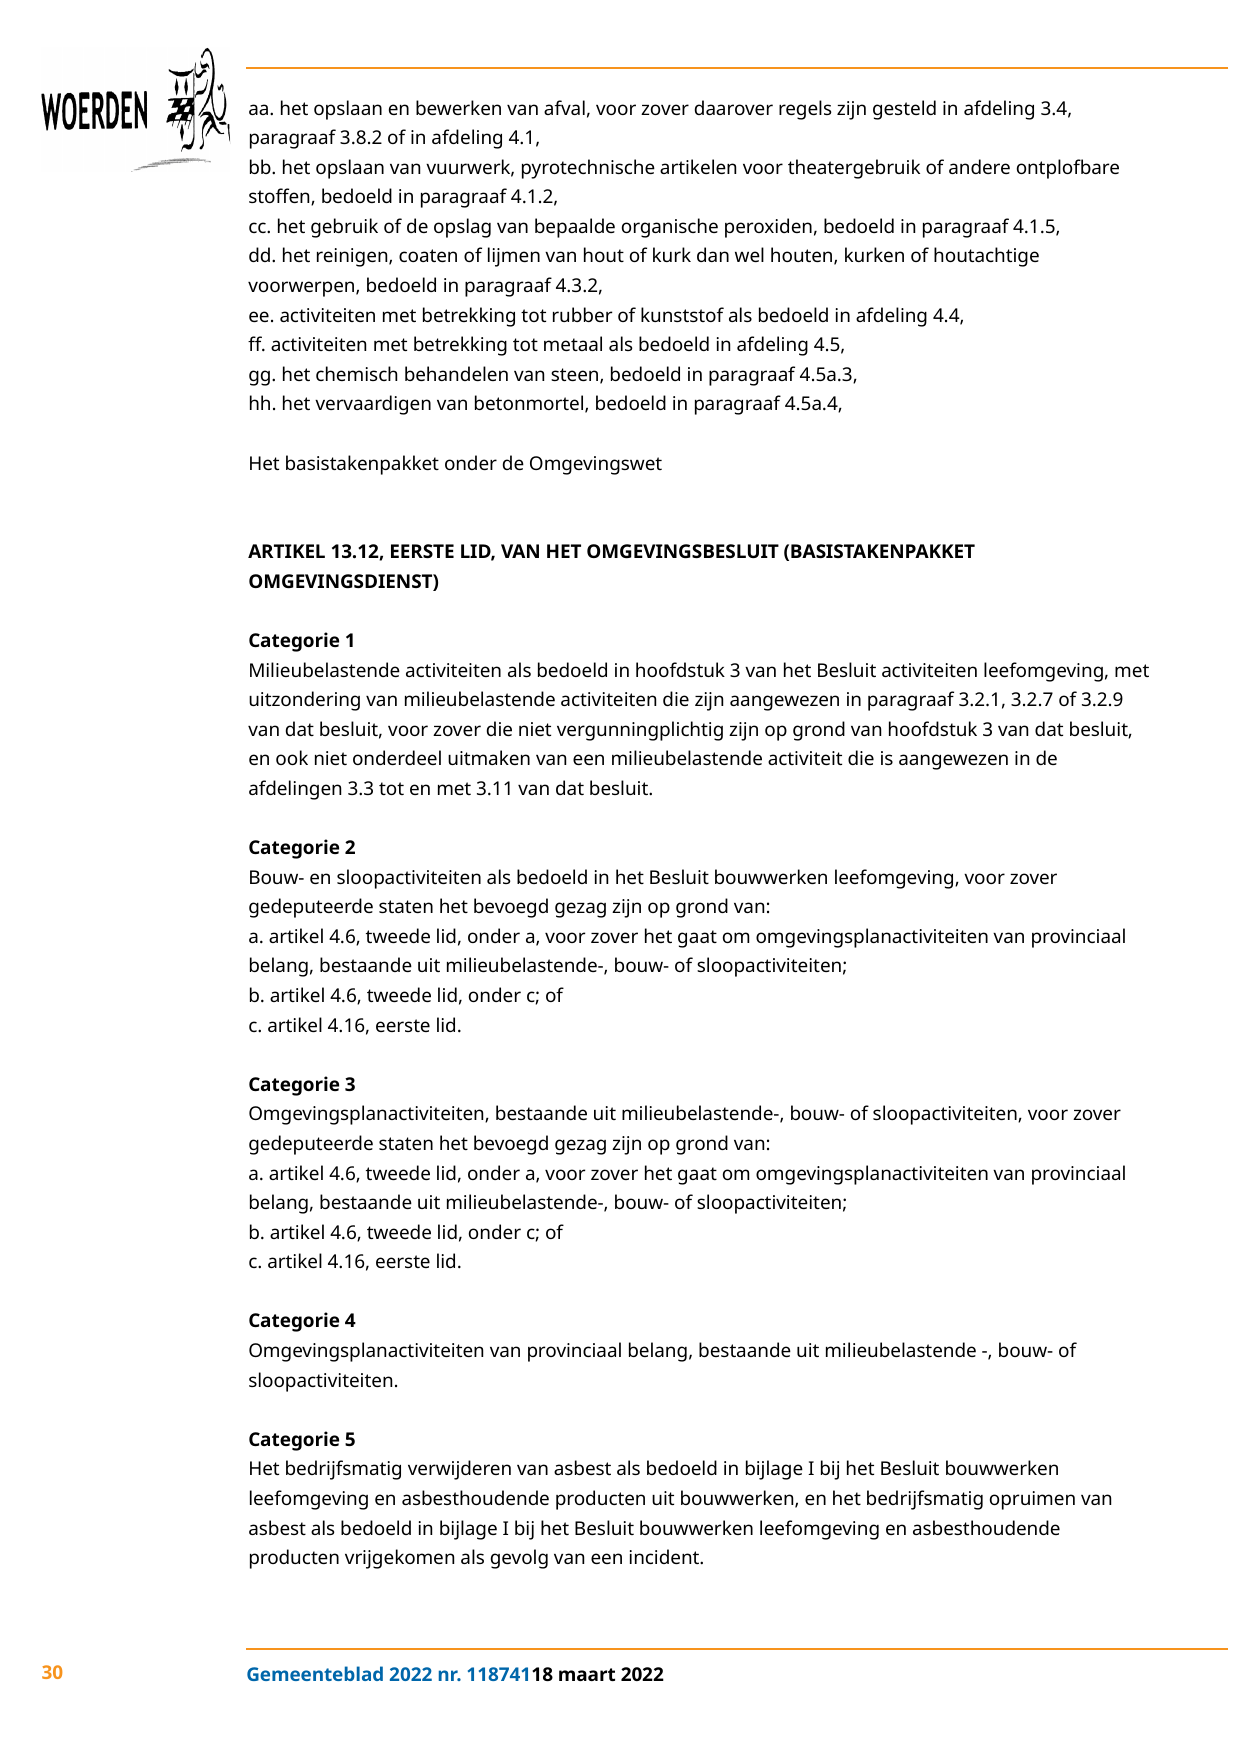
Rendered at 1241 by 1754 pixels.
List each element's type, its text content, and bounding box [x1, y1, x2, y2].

text c. artikel 4.16, eerste lid. [248, 1248, 1152, 1274]
text Categorie 1 [248, 627, 1152, 653]
text Categorie 4 [248, 1308, 1152, 1333]
text b. artikel 4.6, tweede lid, onder c; of [248, 1219, 1152, 1245]
text Categorie 5 [248, 1426, 1152, 1452]
text Het basistakenpakket onder de Omgevingswet [248, 450, 1152, 476]
text ARTIKEL 13.12, EERSTE LID, VAN HET OMGEVINGSBESLUIT (BASISTAKENPAKKET OMGEVINGSDIENST) [248, 538, 1152, 594]
text Omgevingsplanactiviteiten van provinciaal belang, bestaande uit milieubelastende -, bouw- of sloopactiviteiten. [248, 1337, 1152, 1393]
text Het bedrijfsmatig verwijderen van asbest als bedoeld in bijlage I bij het Besluit bouwwerken leefomgeving en asbesthoudende producten uit bouwwerken, en het bedrijfsmatig opruimen van asbest als bedoeld in bijlage I bij het Besluit bouwwerken leefomgeving en asbesthoudende producten vrijgekomen als gevolg van een incident. [248, 1456, 1152, 1570]
text dd. het reinigen, coaten of lijmen van hout of kurk dan wel houten, kurken of houtachtige voorwerpen, bedoeld in paragraaf 4.3.2, [248, 243, 1152, 298]
text bb. het opslaan van vuurwerk, pyrotechnische artikelen voor theatergebruik of andere ontplofbare stoffen, bedoeld in paragraaf 4.1.2, [248, 154, 1152, 209]
text gg. het chemisch behandelen van steen, bedoeld in paragraaf 4.5a.3, [248, 361, 1152, 387]
text a. artikel 4.6, tweede lid, onder a, voor zover het gaat om omgevingsplanactiviteiten van provinciaal belang, bestaande uit milieubelastende-, bouw- of sloopactiviteiten; [248, 923, 1152, 978]
text ff. activiteiten met betrekking tot metaal als bedoeld in afdeling 4.5, [248, 331, 1152, 357]
picture [41, 47, 231, 172]
text cc. het gebruik of de opslag van bepaalde organische peroxiden, bedoeld in paragraaf 4.1.5, [248, 213, 1152, 239]
text Bouw- en sloopactiviteiten als bedoeld in het Besluit bouwwerken leefomgeving, voor zover gedeputeerde staten het bevoegd gezag zijn op grond van: [248, 864, 1152, 919]
text Categorie 3 [248, 1071, 1152, 1097]
text a. artikel 4.6, tweede lid, onder a, voor zover het gaat om omgevingsplanactiviteiten van provinciaal belang, bestaande uit milieubelastende-, bouw- of sloopactiviteiten; [248, 1160, 1152, 1215]
text aa. het opslaan en bewerken van afval, voor zover daarover regels zijn gesteld in afdeling 3.4, paragraaf 3.8.2 of in afdeling 4.1, [248, 95, 1152, 150]
text Milieubelastende activiteiten als bedoeld in hoofdstuk 3 van het Besluit activiteiten leefomgeving, met uitzondering van milieubelastende activiteiten die zijn aangewezen in paragraaf 3.2.1, 3.2.7 of 3.2.9 van dat besluit, voor zover die niet vergunningplichtig zijn op grond van hoofdstuk 3 van dat besluit, en ook niet onderdeel uitmaken van een milieubelastende activiteit die is aangewezen in de afdelingen 3.3 tot en met 3.11 van dat besluit. [248, 657, 1152, 801]
text Omgevingsplanactiviteiten, bestaande uit milieubelastende-, bouw- of sloopactiviteiten, voor zover gedeputeerde staten het bevoegd gezag zijn op grond van: [248, 1101, 1152, 1156]
text hh. het vervaardigen van betonmortel, bedoeld in paragraaf 4.5a.4, [248, 391, 1152, 416]
text c. artikel 4.16, eerste lid. [248, 1012, 1152, 1038]
text b. artikel 4.6, tweede lid, onder c; of [248, 982, 1152, 1008]
text ee. activiteiten met betrekking tot rubber of kunststof als bedoeld in afdeling 4.4, [248, 302, 1152, 328]
text Categorie 2 [248, 834, 1152, 860]
